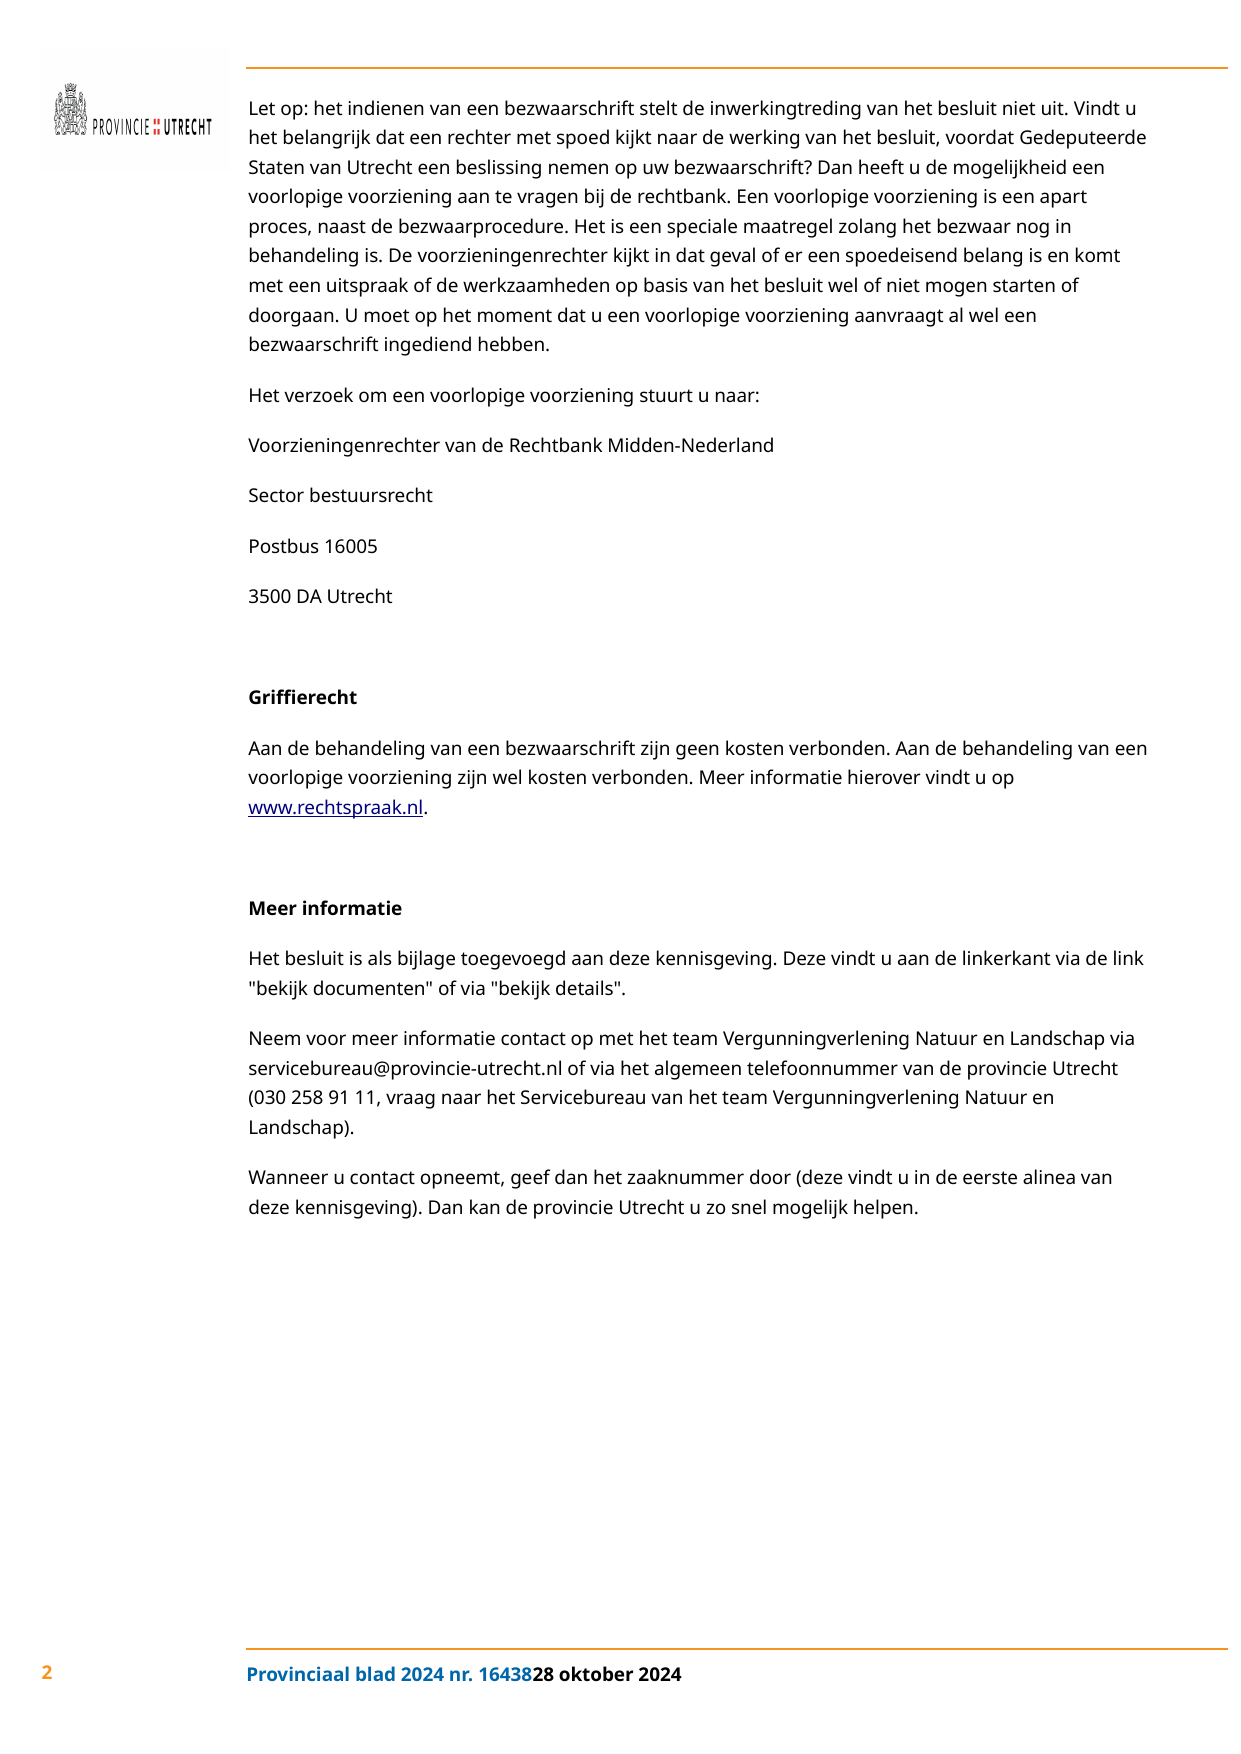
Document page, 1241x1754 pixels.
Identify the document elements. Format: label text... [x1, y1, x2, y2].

text Meer informatie [248, 895, 1152, 921]
text Postbus 16005 [248, 533, 1152, 559]
text Wanneer u contact opneemt, geef dan het zaaknummer door (deze vindt u in de eerste alinea van deze kennisgeving). Dan kan de provincie Utrecht u zo snel mogelijk helpen. [248, 1164, 1152, 1220]
text Let op: het indienen van een bezwaarschrift stelt de inwerkingtreding van het besluit niet uit. Vindt u het belangrijk dat een rechter met spoed kijkt naar de werking van het besluit, voordat Gedeputeerde Staten van Utrecht een beslissing nemen op uw bezwaarschrift? Dan heeft u de mogelijkheid een voorlopige voorziening aan te vragen bij de rechtbank. Een voorlopige voorziening is een apart proces, naast de bezwaarprocedure. Het is een speciale maatregel zolang het bezwaar nog in behandeling is. De voorzieningenrechter kijkt in dat geval of er een spoedeisend belang is en komt met een uitspraak of de werkzaamheden op basis van het besluit wel of niet mogen starten of doorgaan. U moet op het moment dat u een voorlopige voorziening aanvraagt al wel een bezwaarschrift ingediend hebben. [248, 95, 1152, 357]
text 3500 DA Utrecht [248, 583, 1152, 609]
text Aan de behandeling van een bezwaarschrift zijn geen kosten verbonden. Aan de behandeling van een voorlopige voorziening zijn wel kosten verbonden. Meer informatie hierover vindt u op www.rechtspraak.nl. [248, 735, 1152, 820]
text Het besluit is als bijlage toegevoegd aan deze kennisgeving. Deze vindt u aan de linkerkant via de link "bekijk documenten" of via "bekijk details". [248, 945, 1152, 1001]
text Het verzoek om een voorlopige voorziening stuurt u naar: [248, 382, 1152, 408]
text Sector bestuursrecht [248, 483, 1152, 508]
picture [41, 47, 231, 172]
text Voorzieningenrechter van de Rechtbank Midden-Nederland [248, 432, 1152, 458]
text Griffierecht [248, 684, 1152, 710]
text Neem voor meer informatie contact op met het team Vergunningverlening Natuur en Landschap via servicebureau@provincie-utrecht.nl of via het algemeen telefoonnummer van de provincie Utrecht (030 258 91 11, vraag naar het Servicebureau van het team Vergunningverlening Natuur en Landschap). [248, 1025, 1152, 1140]
